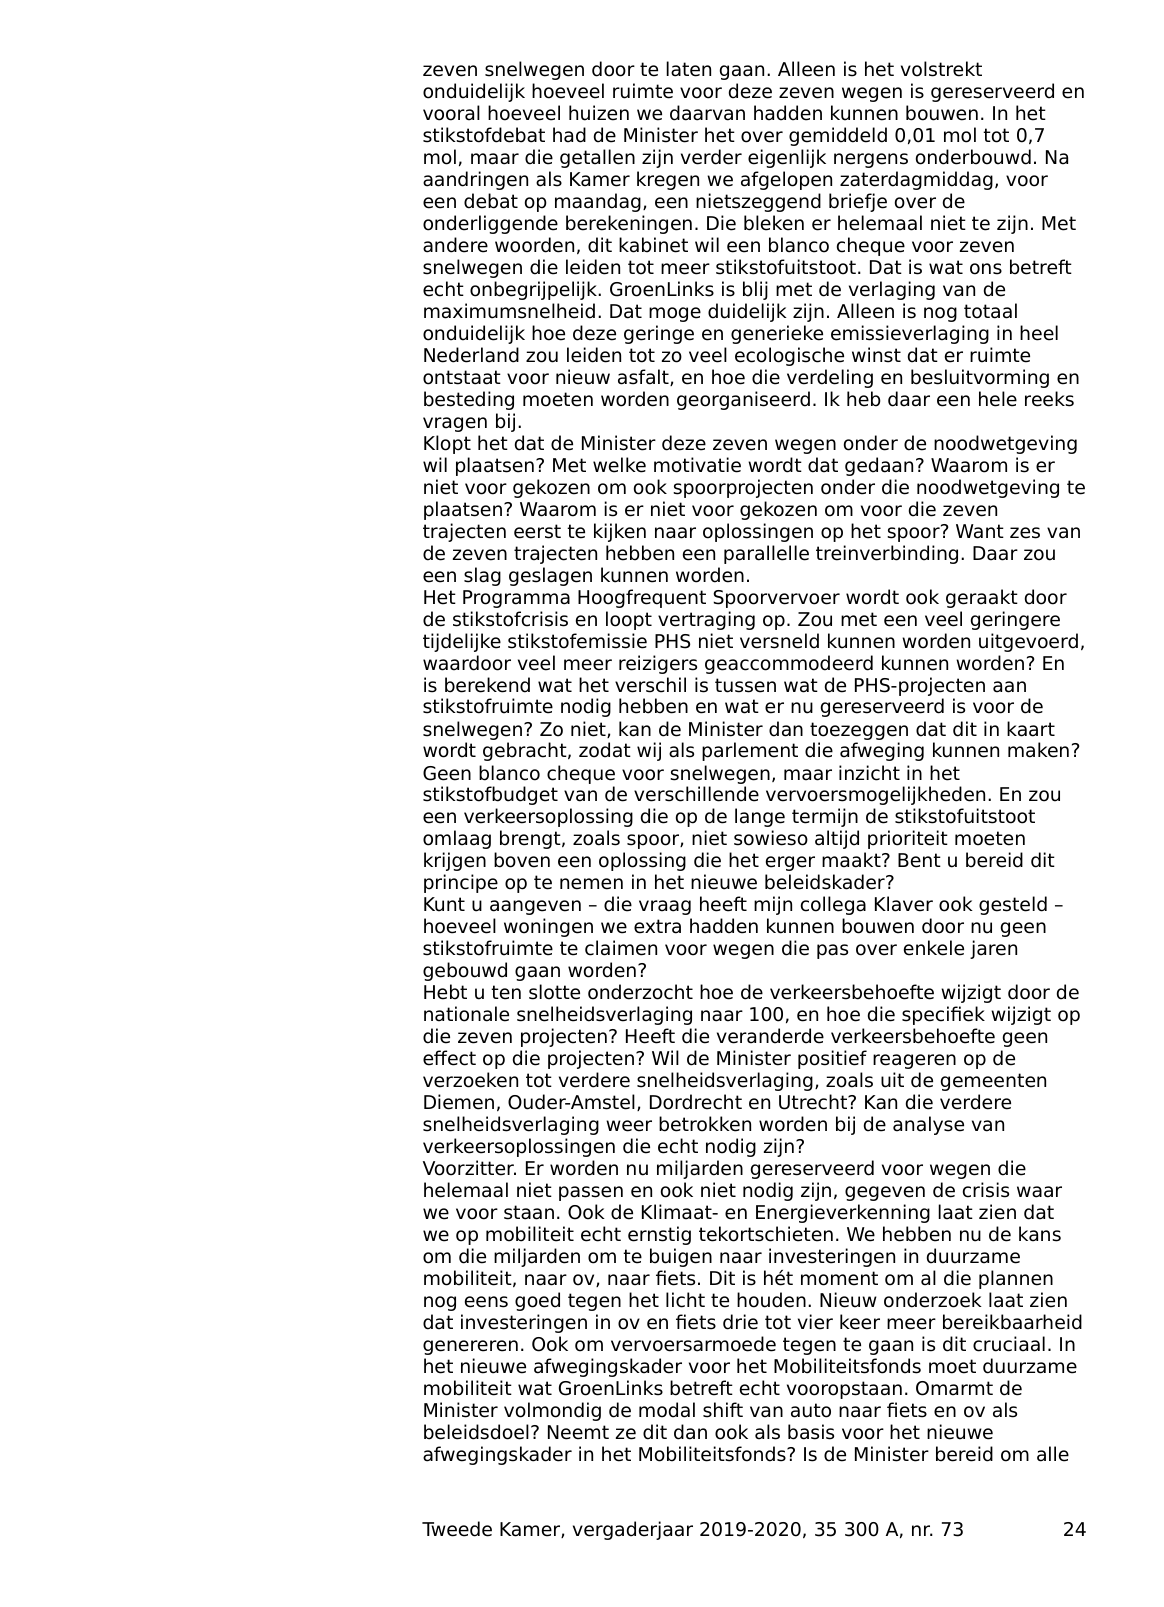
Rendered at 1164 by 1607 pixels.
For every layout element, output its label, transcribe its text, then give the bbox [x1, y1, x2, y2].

text Kunt u aangeven – die vraag heeft mijn collega Klaver ook gesteld – hoeveel woningen we extra hadden kunnen bouwen door nu geen stikstofruimte te claimen voor wegen die pas over enkele jaren gebouwd gaan worden? [422, 894, 1087, 982]
text zeven snelwegen door te laten gaan. Alleen is het volstrekt onduidelijk hoeveel ruimte voor deze zeven wegen is gereserveerd en vooral hoeveel huizen we daarvan hadden kunnen bouwen. In het stikstofdebat had de Minister het over gemiddeld 0,01 mol tot 0,7 mol, maar die getallen zijn verder eigenlijk nergens onderbouwd. Na aandringen als Kamer kregen we afgelopen zaterdagmiddag, voor een debat op maandag, een nietszeggend briefje over de onderliggende berekeningen. Die bleken er helemaal niet te zijn. Met andere woorden, dit kabinet wil een blanco cheque voor zeven snelwegen die leiden tot meer stikstofuitstoot. Dat is wat ons betreft echt onbegrijpelijk. GroenLinks is blij met de verlaging van de maximumsnelheid. Dat moge duidelijk zijn. Alleen is nog totaal onduidelijk hoe deze geringe en generieke emissieverlaging in heel Nederland zou leiden tot zo veel ecologische winst dat er ruimte ontstaat voor nieuw asfalt, en hoe die verdeling en besluitvorming en besteding moeten worden georganiseerd. Ik heb daar een hele reeks vragen bij. [422, 59, 1087, 433]
text Klopt het dat de Minister deze zeven wegen onder de noodwetgeving wil plaatsen? Met welke motivatie wordt dat gedaan? Waarom is er niet voor gekozen om ook spoorprojecten onder die noodwetgeving te plaatsen? Waarom is er niet voor gekozen om voor die zeven trajecten eerst te kijken naar oplossingen op het spoor? Want zes van de zeven trajecten hebben een parallelle treinverbinding. Daar zou een slag geslagen kunnen worden. [422, 433, 1087, 587]
text Het Programma Hoogfrequent Spoorvervoer wordt ook geraakt door de stikstofcrisis en loopt vertraging op. Zou met een veel geringere tijdelijke stikstofemissie PHS niet versneld kunnen worden uitgevoerd, waardoor veel meer reizigers geaccommodeerd kunnen worden? En is berekend wat het verschil is tussen wat de PHS-projecten aan stikstofruimte nodig hebben en wat er nu gereserveerd is voor de snelwegen? Zo niet, kan de Minister dan toezeggen dat dit in kaart wordt gebracht, zodat wij als parlement die afweging kunnen maken? Geen blanco cheque voor snelwegen, maar inzicht in het stikstofbudget van de verschillende vervoersmogelijkheden. En zou een verkeersoplossing die op de lange termijn de stikstofuitstoot omlaag brengt, zoals spoor, niet sowieso altijd prioriteit moeten krijgen boven een oplossing die het erger maakt? Bent u bereid dit principe op te nemen in het nieuwe beleidskader? [422, 587, 1087, 894]
text Hebt u ten slotte onderzocht hoe de verkeersbehoefte wijzigt door de nationale snelheidsverlaging naar 100, en hoe die specifiek wijzigt op die zeven projecten? Heeft die veranderde verkeersbehoefte geen effect op die projecten? Wil de Minister positief reageren op de verzoeken tot verdere snelheidsverlaging, zoals uit de gemeenten Diemen, Ouder-Amstel, Dordrecht en Utrecht? Kan die verdere snelheidsverlaging weer betrokken worden bij de analyse van verkeersoplossingen die echt nodig zijn? [422, 982, 1087, 1158]
text Voorzitter. Er worden nu miljarden gereserveerd voor wegen die helemaal niet passen en ook niet nodig zijn, gegeven de crisis waar we voor staan. Ook de Klimaat- en Energieverkenning laat zien dat we op mobiliteit echt ernstig tekortschieten. We hebben nu de kans om die miljarden om te buigen naar investeringen in duurzame mobiliteit, naar ov, naar fiets. Dit is hét moment om al die plannen nog eens goed tegen het licht te houden. Nieuw onderzoek laat zien dat investeringen in ov en fiets drie tot vier keer meer bereikbaarheid genereren. Ook om vervoersarmoede tegen te gaan is dit cruciaal. In het nieuwe afwegingskader voor het Mobiliteitsfonds moet duurzame mobiliteit wat GroenLinks betreft echt vooropstaan. Omarmt de Minister volmondig de modal shift van auto naar fiets en ov als beleidsdoel? Neemt ze dit dan ook als basis voor het nieuwe afwegingskader in het Mobiliteitsfonds? Is de Minister bereid om alle [422, 1158, 1087, 1466]
